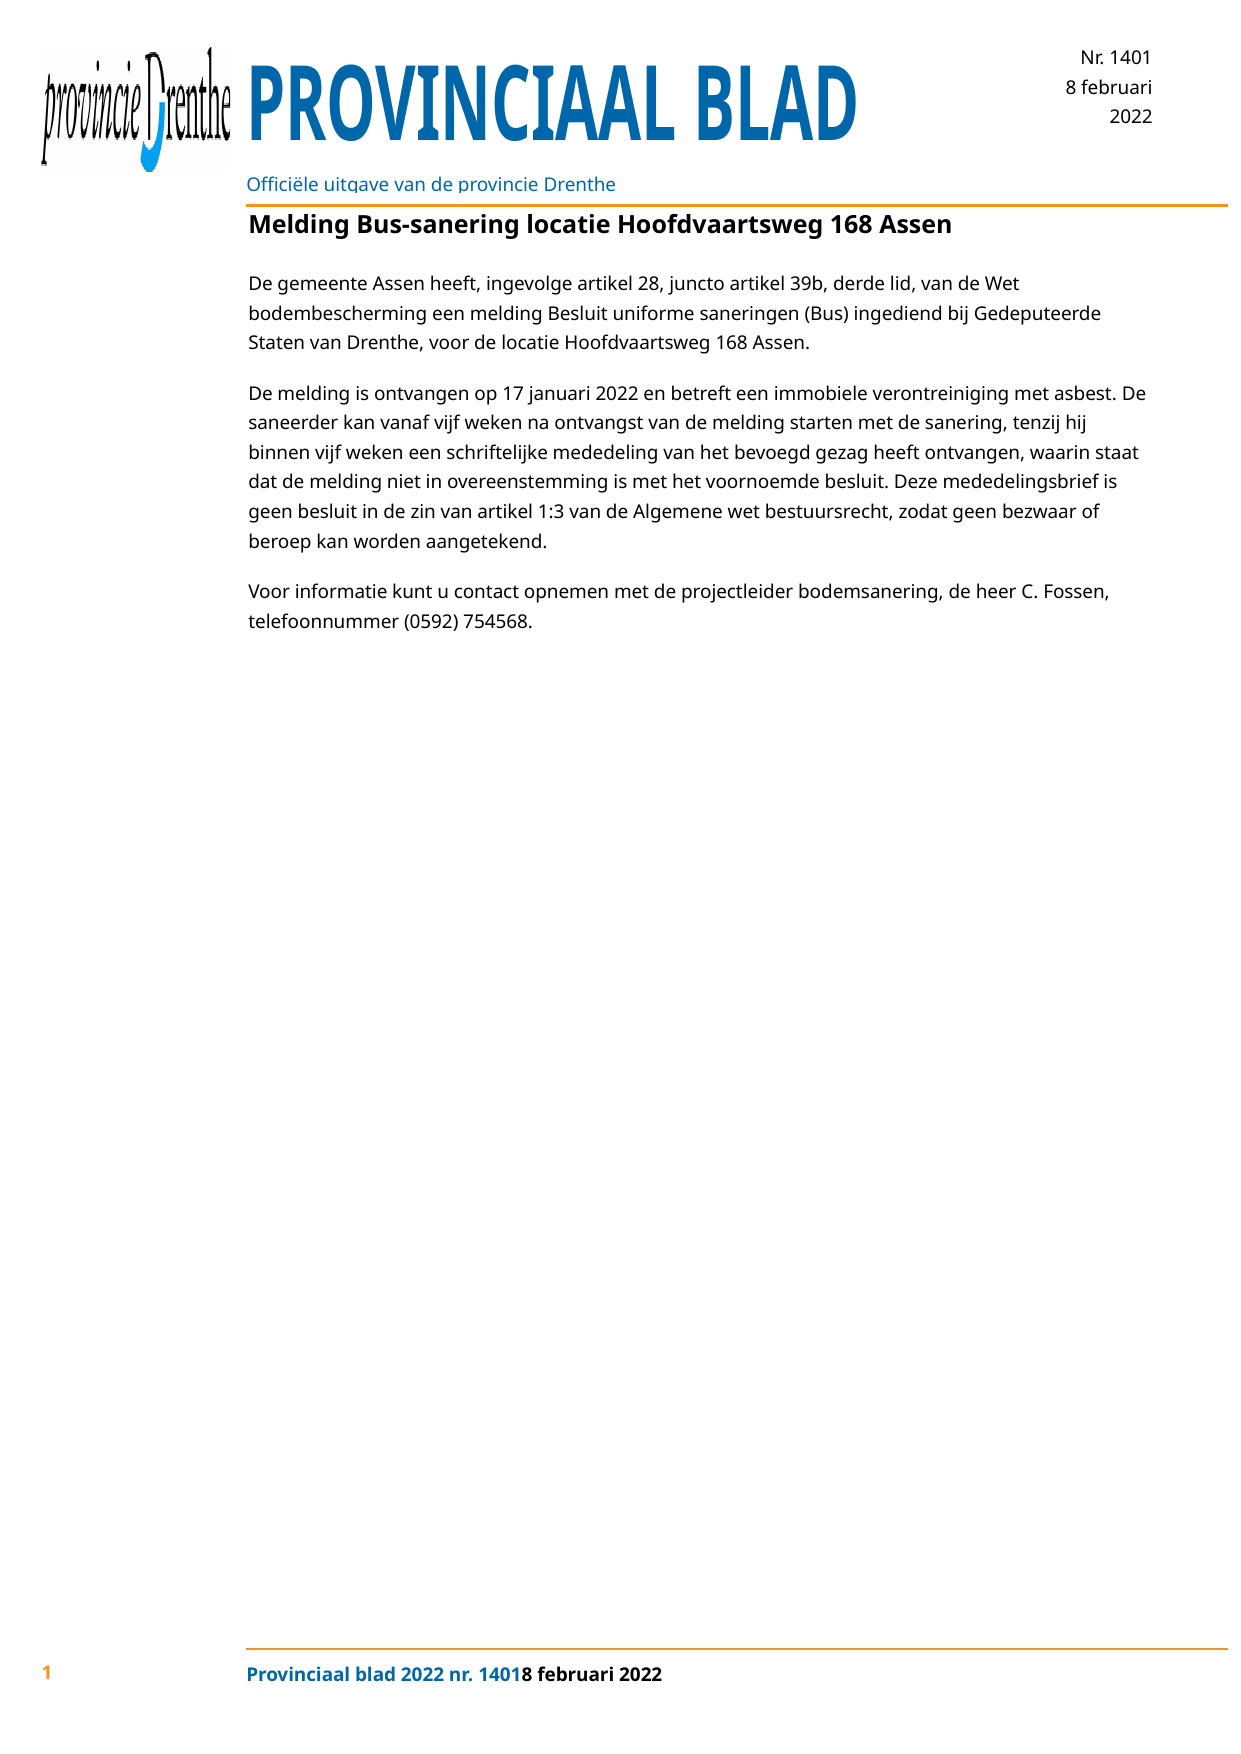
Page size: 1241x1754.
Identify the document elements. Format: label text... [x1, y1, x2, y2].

text Melding Bus-sanering locatie Hoofdvaartsweg 168 Assen [248, 207, 1152, 241]
text De melding is ontvangen op 17 januari 2022 en betreft een immobiele verontreiniging met asbest. De saneerder kan vanaf vijf weken na ontvangst van de melding starten met de sanering, tenzij hij binnen vijf weken een schriftelijke mededeling van het bevoegd gezag heeft ontvangen, waarin staat dat de melding niet in overeenstemming is met het voornoemde besluit. Deze mededelingsbrief is geen besluit in de zin van artikel 1:3 van de Algemene wet bestuursrecht, zodat geen bezwaar of beroep kan worden aangetekend. [248, 380, 1152, 553]
text Voor informatie kunt u contact opnemen met de projectleider bodemsanering, de heer C. Fossen, telefoonnummer (0592) 754568. [248, 578, 1152, 633]
picture [41, 47, 231, 172]
text De gemeente Assen heeft, ingevolge artikel 28, juncto artikel 39b, derde lid, van de Wet bodembescherming een melding Besluit uniforme saneringen (Bus) ingediend bij Gedeputeerde Staten van Drenthe, voor de locatie Hoofdvaartsweg 168 Assen. [248, 270, 1152, 355]
